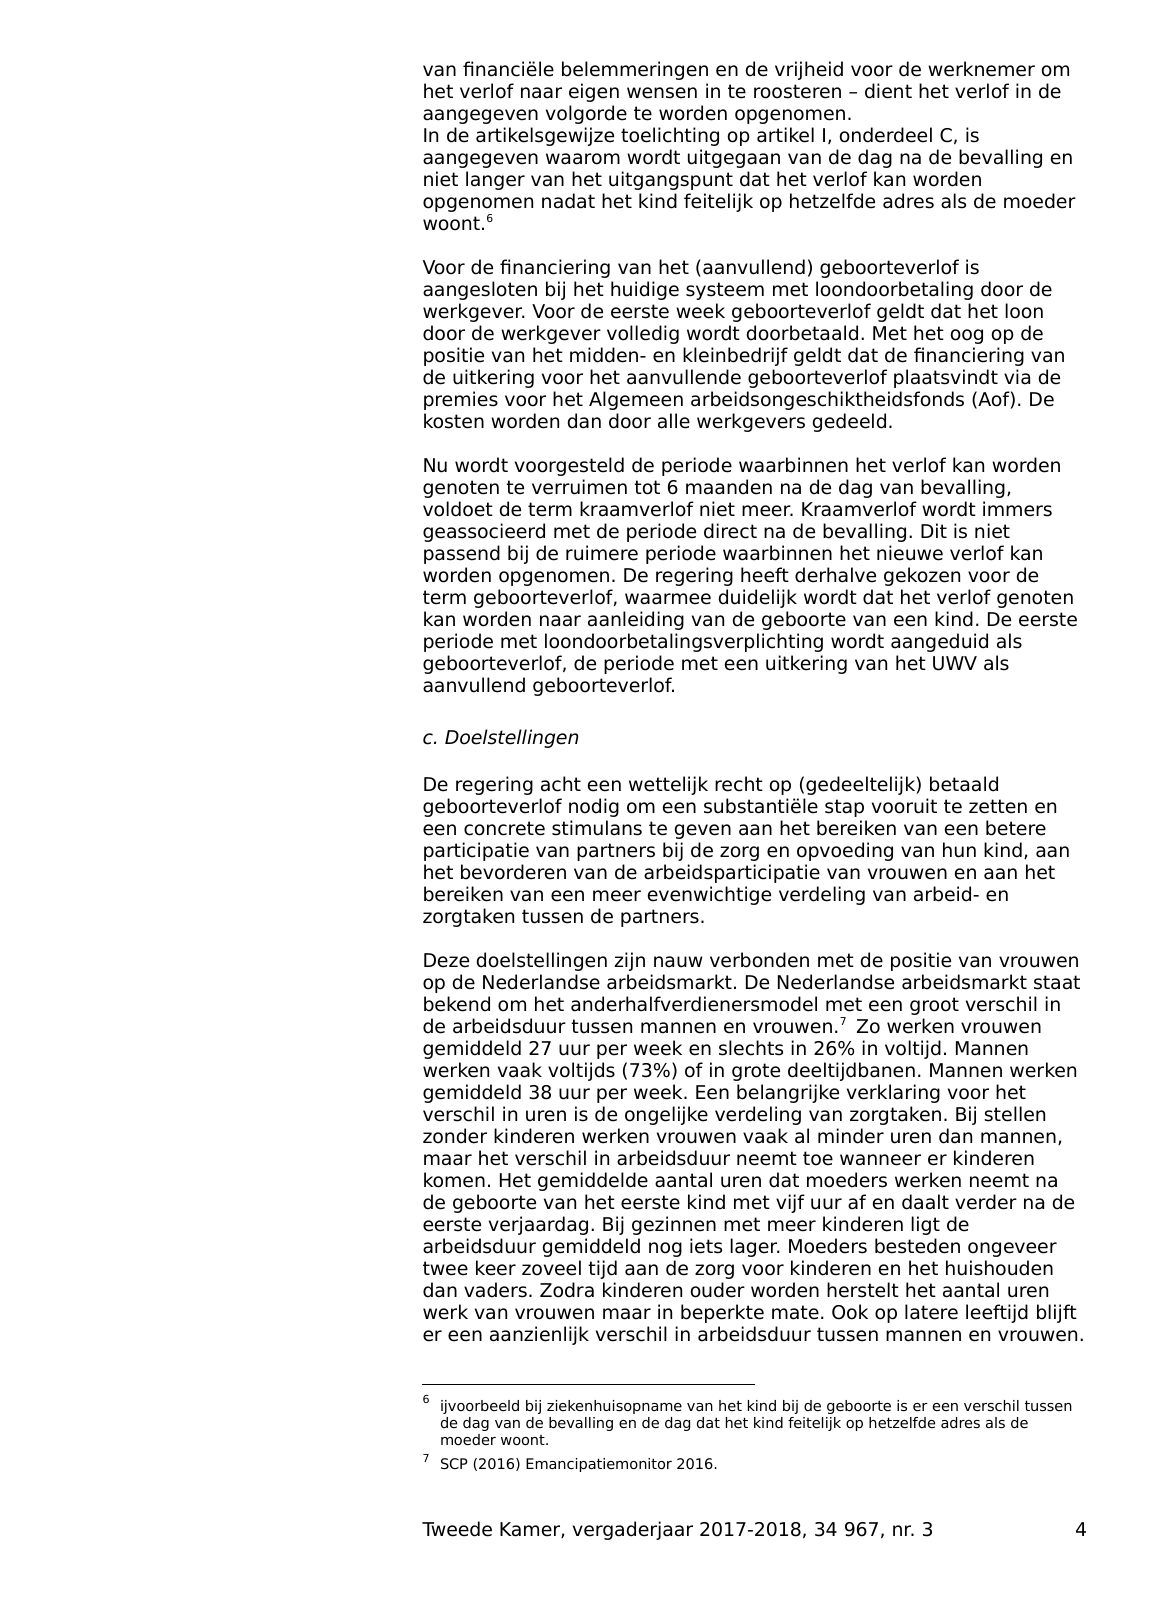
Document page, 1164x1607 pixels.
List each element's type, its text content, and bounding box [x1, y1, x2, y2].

text Deze doelstellingen zijn nauw verbonden met de positie van vrouwen op de Nederlandse arbeidsmarkt. De Nederlandse arbeidsmarkt staat bekend om het anderhalfverdienersmodel met een groot verschil in de arbeidsduur tussen mannen en vrouwen. Zo werken vrouwen gemiddeld 27 uur per week en slechts in 26% in voltijd. Mannen werken vaak voltijds (73%) of in grote deeltijdbanen. Mannen werken gemiddeld 38 uur per week. Een belangrijke verklaring voor het verschil in uren is de ongelijke verdeling van zorgtaken. Bij stellen zonder kinderen werken vrouwen vaak al minder uren dan mannen, maar het verschil in arbeidsduur neemt toe wanneer er kinderen komen. Het gemiddelde aantal uren dat moeders werken neemt na de geboorte van het eerste kind met vijf uur af en daalt verder na de eerste verjaardag. Bij gezinnen met meer kinderen ligt de arbeidsduur gemiddeld nog iets lager. Moeders besteden ongeveer twee keer zoveel tijd aan de zorg voor kinderen en het huishouden dan vaders. Zodra kinderen ouder worden herstelt het aantal uren werk van vrouwen maar in beperkte mate. Ook op latere leeftijd blijft er een aanzienlijk verschil in arbeidsduur tussen mannen en vrouwen. [422, 950, 1087, 1346]
text Nu wordt voorgesteld de periode waarbinnen het verlof kan worden genoten te verruimen tot 6 maanden na de dag van bevalling, voldoet de term kraamverlof niet meer. Kraamverlof wordt immers geassocieerd met de periode direct na de bevalling. Dit is niet passend bij de ruimere periode waarbinnen het nieuwe verlof kan worden opgenomen. De regering heeft derhalve gekozen voor de term geboorteverlof, waarmee duidelijk wordt dat het verlof genoten kan worden naar aanleiding van de geboorte van een kind. De eerste periode met loondoorbetalingsverplichting wordt aangeduid als geboorteverlof, de periode met een uitkering van het UWV als aanvullend geboorteverlof. [422, 455, 1087, 697]
text ijvoorbeeld bij ziekenhuisopname van het kind bij de geboorte is er een verschil tussen de dag van de bevalling en de dag dat het kind feitelijk op hetzelfde adres als de moeder woont. [422, 1393, 1087, 1449]
text De regering acht een wettelijk recht op (gedeeltelijk) betaald geboorteverlof nodig om een substantiële stap vooruit te zetten en een concrete stimulans te geven aan het bereiken van een betere participatie van partners bij de zorg en opvoeding van hun kind, aan het bevorderen van de arbeidsparticipatie van vrouwen en aan het bereiken van een meer evenwichtige verdeling van arbeid- en zorgtaken tussen de partners. [422, 774, 1087, 928]
subtitle c. Doelstellingen [422, 727, 1087, 749]
text SCP (2016) Emancipatiemonitor 2016. [422, 1452, 1087, 1474]
text In de artikelsgewijze toelichting op artikel I, onderdeel C, is aangegeven waarom wordt uitgegaan van de dag na de bevalling en niet langer van het uitgangspunt dat het verlof kan worden opgenomen nadat het kind feitelijk op hetzelfde adres als de moeder woont. [422, 125, 1087, 235]
text van financiële belemmeringen en de vrijheid voor de werknemer om het verlof naar eigen wensen in te roosteren – dient het verlof in de aangegeven volgorde te worden opgenomen. [422, 59, 1087, 125]
text Voor de financiering van het (aanvullend) geboorteverlof is aangesloten bij het huidige systeem met loondoorbetaling door de werkgever. Voor de eerste week geboorteverlof geldt dat het loon door de werkgever volledig wordt doorbetaald. Met het oog op de positie van het midden- en kleinbedrijf geldt dat de financiering van de uitkering voor het aanvullende geboorteverlof plaatsvindt via de premies voor het Algemeen arbeidsongeschiktheidsfonds (Aof). De kosten worden dan door alle werkgevers gedeeld. [422, 257, 1087, 433]
